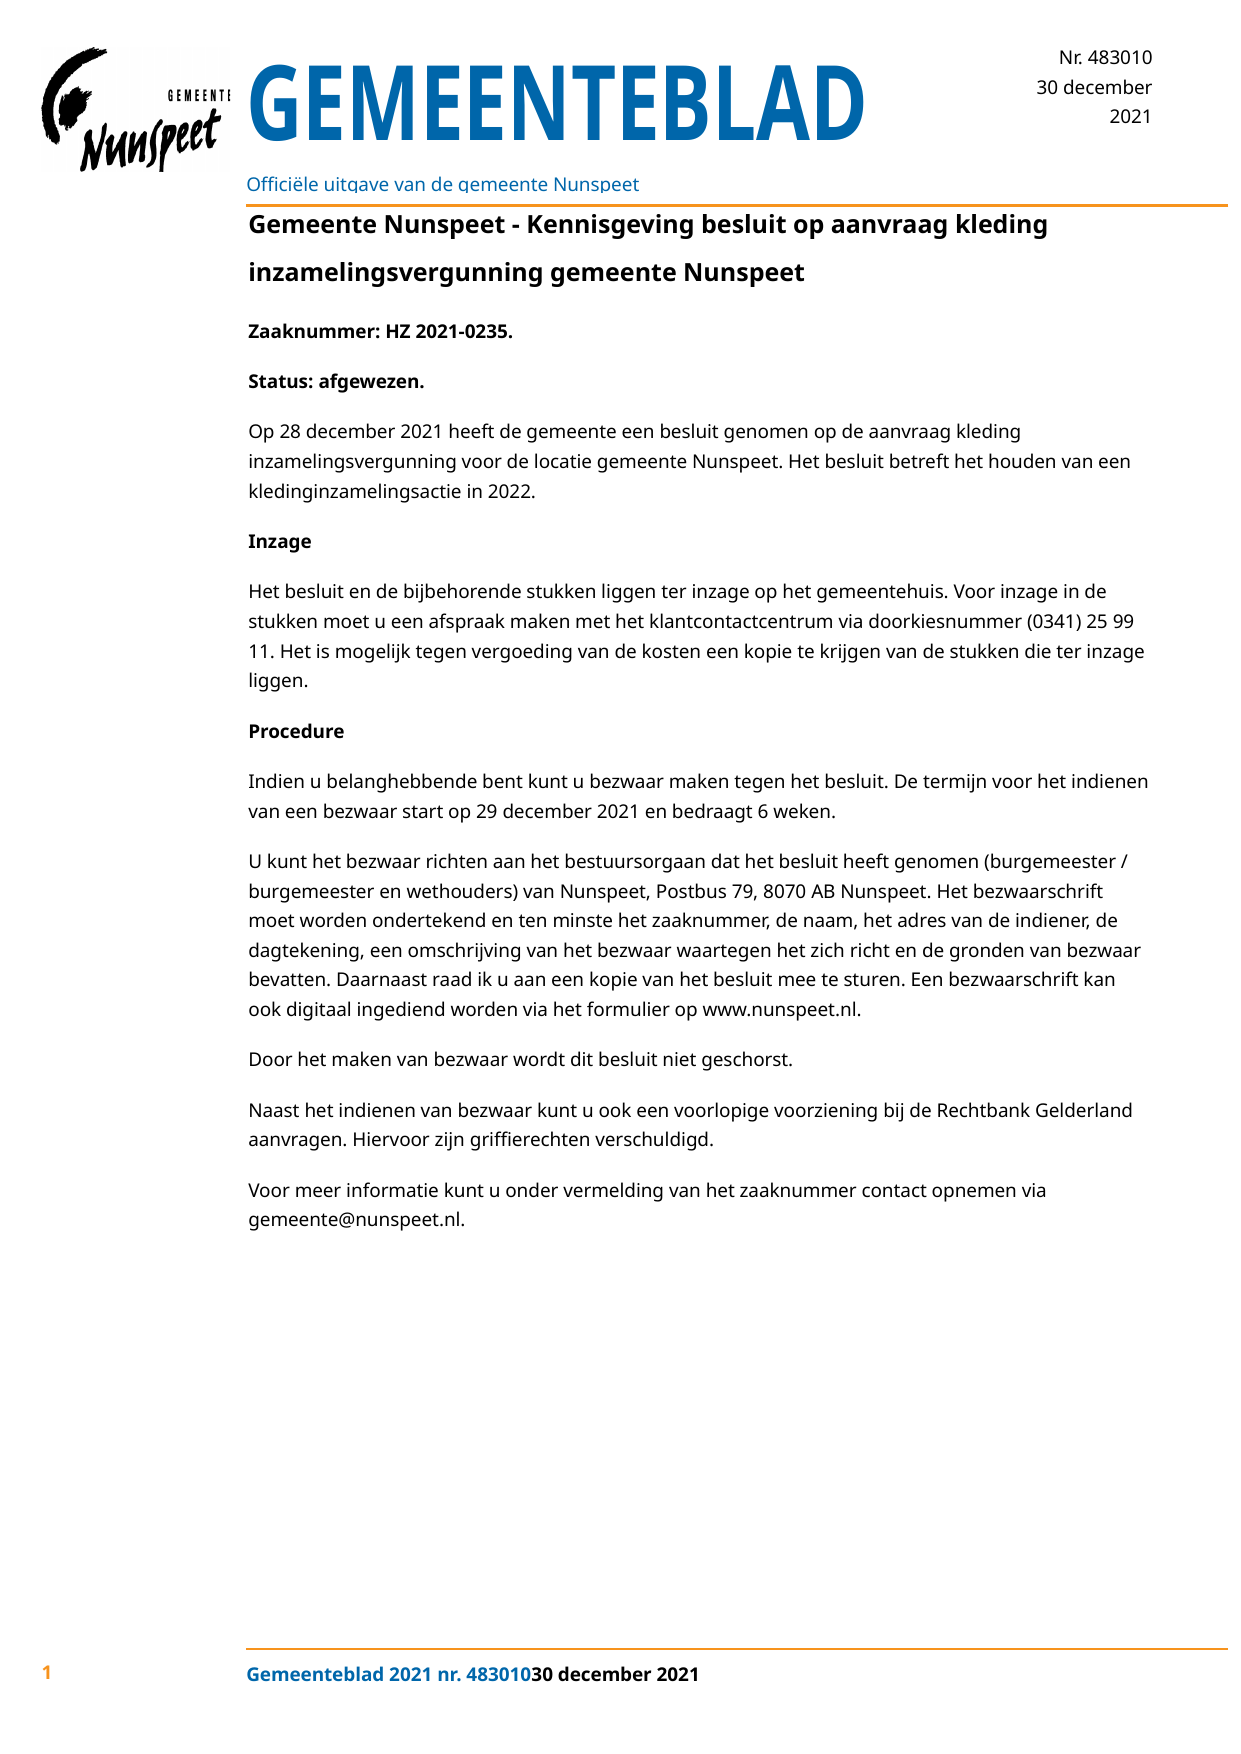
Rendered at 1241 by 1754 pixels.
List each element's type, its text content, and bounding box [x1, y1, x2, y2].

text U kunt het bezwaar richten aan het bestuursorgaan dat het besluit heeft genomen (burgemeester / burgemeester en wethouders) van Nunspeet, Postbus 79, 8070 AB Nunspeet. Het bezwaarschrift moet worden ondertekend en ten minste het zaaknummer, de naam, het adres van de indiener, de dagtekening, een omschrijving van het bezwaar waartegen het zich richt en de gronden van bezwaar bevatten. Daarnaast raad ik u aan een kopie van het besluit mee te sturen. Een bezwaarschrift kan ook digitaal ingediend worden via het formulier op www.nunspeet.nl. [248, 848, 1152, 1022]
text Op 28 december 2021 heeft de gemeente een besluit genomen op de aanvraag kleding inzamelingsvergunning voor de locatie gemeente Nunspeet. Het besluit betreft het houden van een kledinginzamelingsactie in 2022. [248, 419, 1152, 504]
text Inzage [248, 528, 1152, 554]
text Indien u belanghebbende bent kunt u bezwaar maken tegen het besluit. De termijn voor het indienen van een bezwaar start op 29 december 2021 en bedraagt 6 weken. [248, 768, 1152, 824]
text Gemeente Nunspeet - Kennisgeving besluit op aanvraag kleding inzamelingsvergunning gemeente Nunspeet [248, 207, 1152, 288]
text Procedure [248, 718, 1152, 744]
text Door het maken van bezwaar wordt dit besluit niet geschorst. [248, 1047, 1152, 1072]
text Naast het indienen van bezwaar kunt u ook een voorlopige voorziening bij de Rechtbank Gelderland aanvragen. Hiervoor zijn griffierechten verschuldigd. [248, 1097, 1152, 1152]
text Voor meer informatie kunt u onder vermelding van het zaaknummer contact opnemen via gemeente@nunspeet.nl. [248, 1177, 1152, 1232]
text Zaaknummer: HZ 2021-0235. [248, 318, 1152, 344]
text Status: afgewezen. [248, 368, 1152, 394]
text Het besluit en de bijbehorende stukken liggen ter inzage op het gemeentehuis. Voor inzage in de stukken moet u een afspraak maken met het klantcontactcentrum via doorkiesnummer (0341) 25 99 11. Het is mogelijk tegen vergoeding van de kosten een kopie te krijgen van de stukken die ter inzage liggen. [248, 579, 1152, 693]
picture [41, 47, 231, 172]
